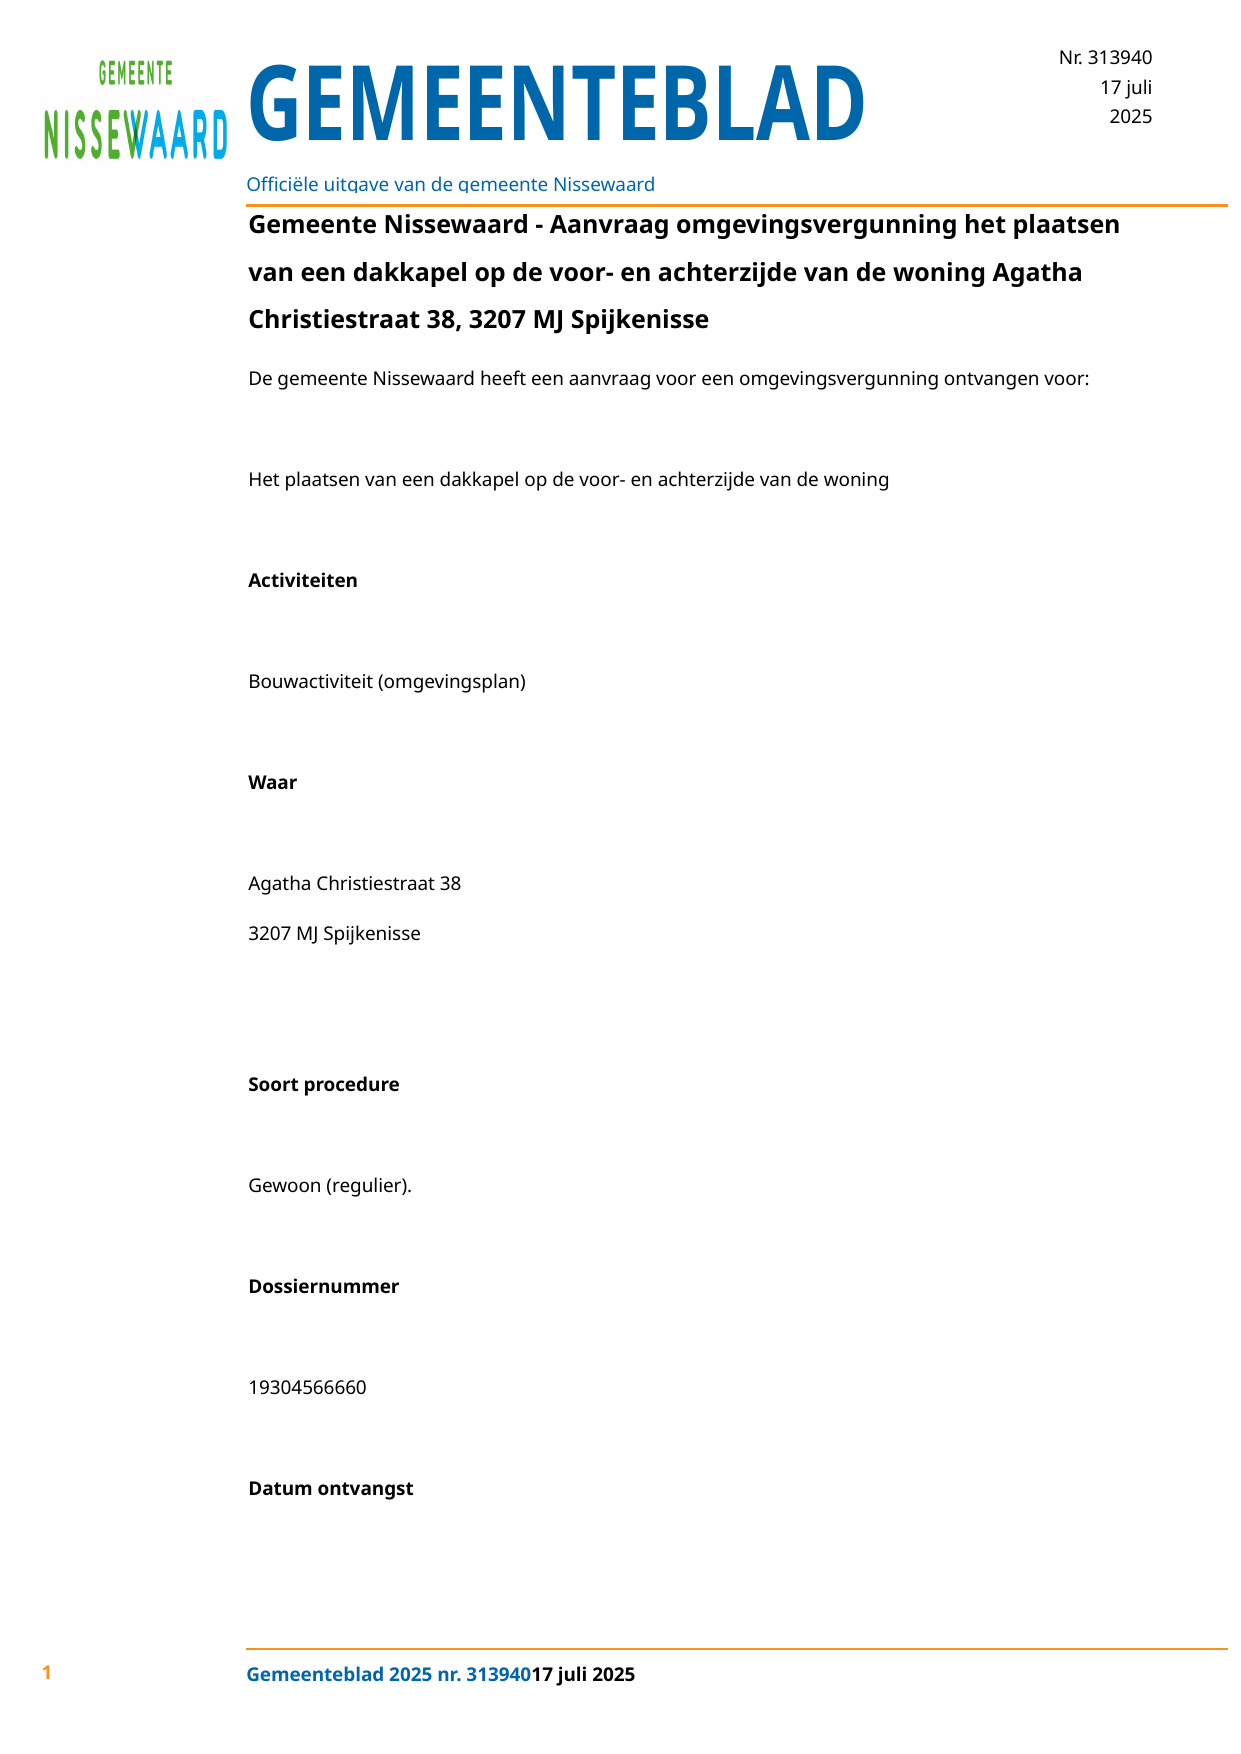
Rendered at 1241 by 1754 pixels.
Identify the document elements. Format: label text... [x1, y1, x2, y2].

text Bouwactiviteit (omgevingsplan) [248, 668, 1152, 694]
text Gewoon (regulier). [248, 1172, 1152, 1198]
text Agatha Christiestraat 38 [248, 870, 1152, 895]
picture [41, 47, 231, 172]
text 3207 MJ Spijkenisse [248, 920, 1152, 946]
text De gemeente Nissewaard heeft een aanvraag voor een omgevingsvergunning ontvangen voor: [248, 366, 1152, 391]
text Het plaatsen van een dakkapel op de voor- en achterzijde van de woning [248, 466, 1152, 492]
text Dossiernummer [248, 1273, 1152, 1299]
text Activiteiten [248, 567, 1152, 593]
text 19304566660 [248, 1374, 1152, 1399]
text Waar [248, 769, 1152, 794]
text Soort procedure [248, 1071, 1152, 1097]
text Gemeente Nissewaard - Aanvraag omgevingsvergunning het plaatsen van een dakkapel op de voor- en achterzijde van de woning Agatha Christiestraat 38, 3207 MJ Spijkenisse [248, 207, 1152, 336]
text Datum ontvangst [248, 1475, 1152, 1500]
